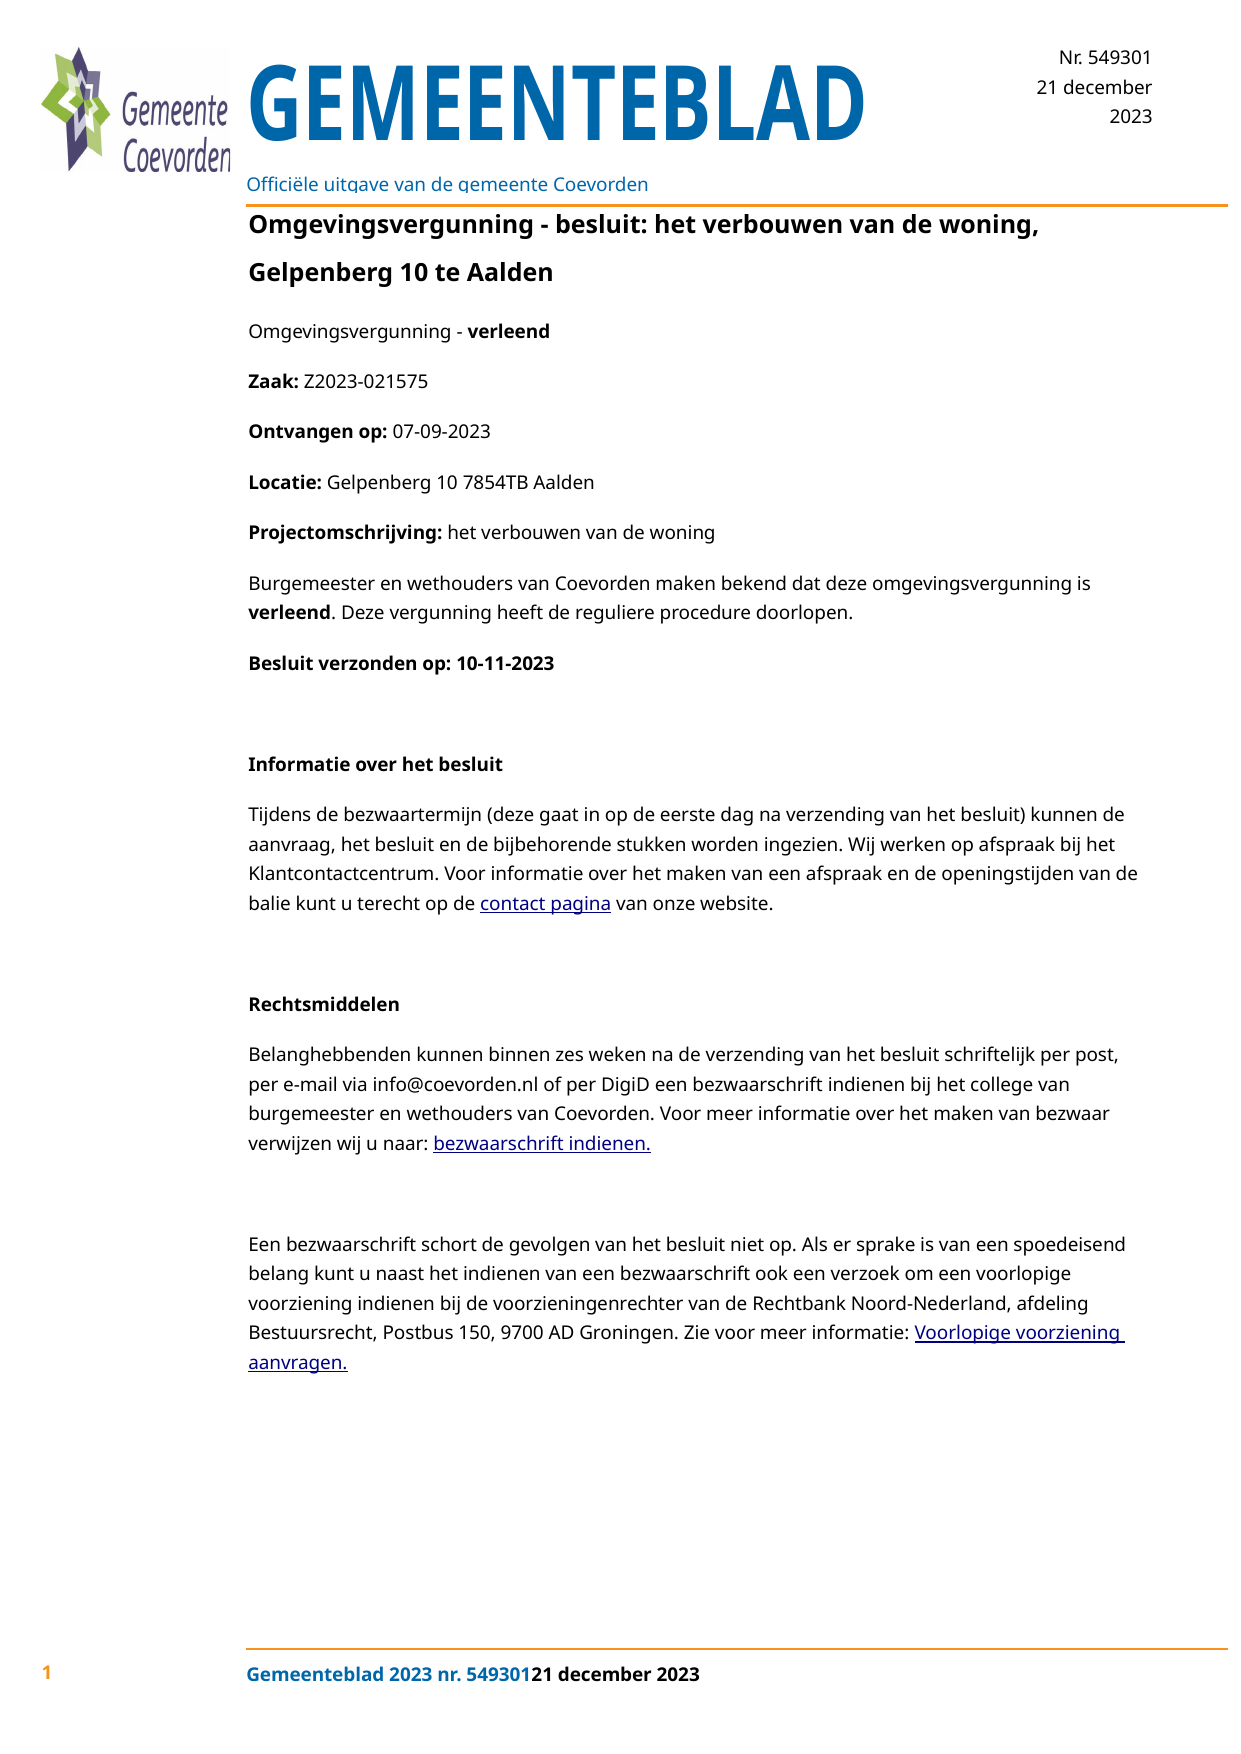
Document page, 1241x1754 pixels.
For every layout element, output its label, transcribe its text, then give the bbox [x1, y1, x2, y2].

text Een bezwaarschrift schort de gevolgen van het besluit niet op. Als er sprake is van een spoedeisend belang kunt u naast het indienen van een bezwaarschrift ook een verzoek om een voorlopige voorziening indienen bij de voorzieningenrechter van de Rechtbank Noord-Nederland, afdeling Bestuursrecht, Postbus 150, 9700 AD Groningen. Zie voor meer informatie: Voorlopige voorziening aanvragen. [248, 1231, 1152, 1375]
text Belanghebbenden kunnen binnen zes weken na de verzending van het besluit schriftelijk per post, per e-mail via info@coevorden.nl of per DigiD een bezwaarschrift indienen bij het college van burgemeester en wethouders van Coevorden. Voor meer informatie over het maken van bezwaar verwijzen wij u naar: bezwaarschrift indienen. [248, 1041, 1152, 1156]
text Rechtsmiddelen [248, 991, 1152, 1017]
text Zaak: Z2023-021575 [248, 368, 1152, 394]
text Tijdens de bezwaartermijn (deze gaat in op de eerste dag na verzending van het besluit) kunnen de aanvraag, het besluit en de bijbehorende stukken worden ingezien. Wij werken op afspraak bij het Klantcontactcentrum. Voor informatie over het maken van een afspraak en de openingstijden van de balie kunt u terecht op de contact pagina van onze website. [248, 801, 1152, 916]
text Projectomschrijving: het verbouwen van de woning [248, 519, 1152, 545]
text Omgevingsvergunning - besluit: het verbouwen van de woning, Gelpenberg 10 te Aalden [248, 207, 1152, 288]
text Ontvangen op: 07-09-2023 [248, 419, 1152, 444]
text Locatie: Gelpenberg 10 7854TB Aalden [248, 469, 1152, 495]
text Besluit verzonden op: 10-11-2023 [248, 650, 1152, 676]
text Informatie over het besluit [248, 751, 1152, 777]
text Omgevingsvergunning - verleend [248, 318, 1152, 344]
picture [41, 47, 231, 172]
text Burgemeester en wethouders van Coevorden maken bekend dat deze omgevingsvergunning is verleend. Deze vergunning heeft de reguliere procedure doorlopen. [248, 570, 1152, 625]
